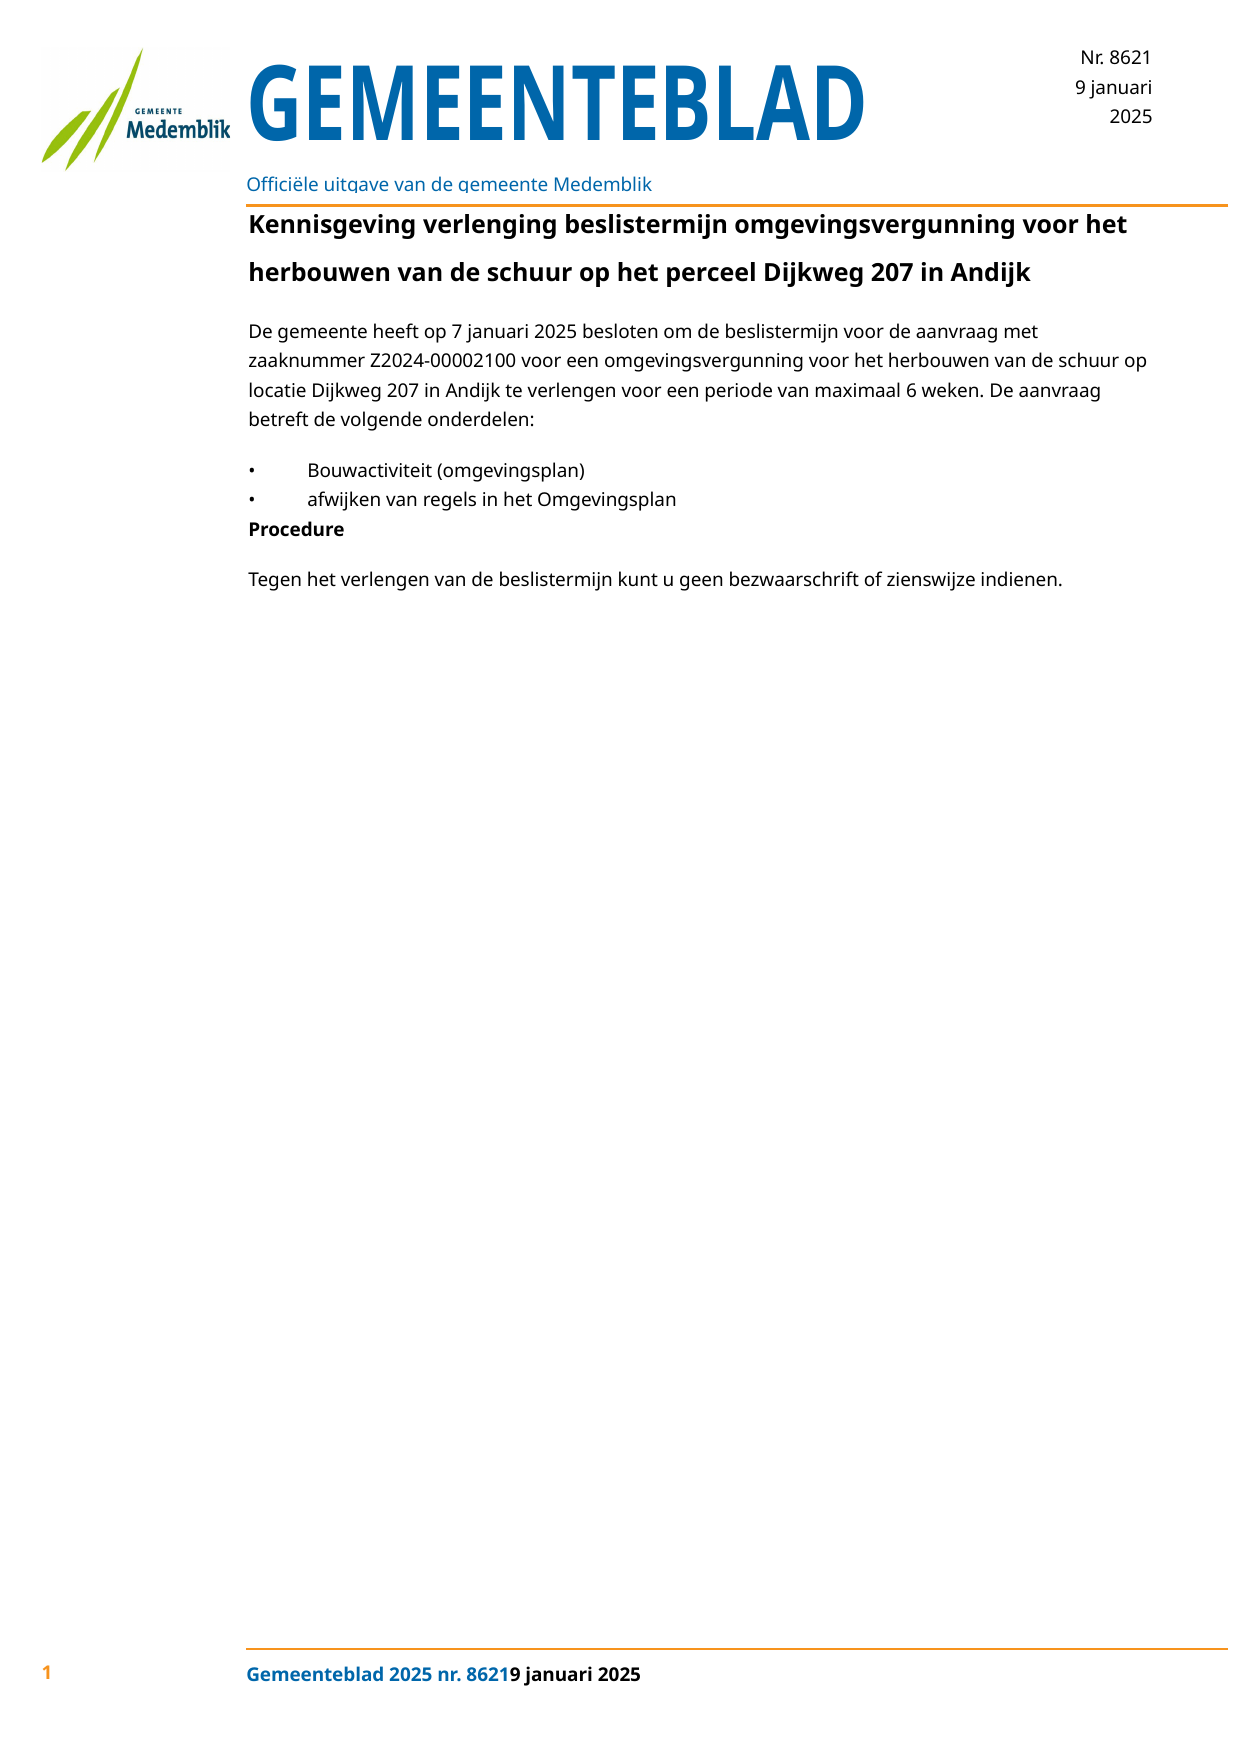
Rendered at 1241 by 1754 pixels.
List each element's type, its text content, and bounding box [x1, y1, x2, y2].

list Bouwactiviteit (omgevingsplan) [248, 457, 1152, 483]
text De gemeente heeft op 7 januari 2025 besloten om de beslistermijn voor de aanvraag met zaaknummer Z2024-00002100 voor een omgevingsvergunning voor het herbouwen van de schuur op locatie Dijkweg 207 in Andijk te verlengen voor een periode van maximaal 6 weken. De aanvraag betreft de volgende onderdelen: [248, 318, 1152, 432]
picture [41, 47, 231, 172]
text Kennisgeving verlenging beslistermijn omgevingsvergunning voor het herbouwen van de schuur op het perceel Dijkweg 207 in Andijk [248, 207, 1152, 288]
text Procedure [248, 516, 1152, 542]
list afwijken van regels in het Omgevingsplan [248, 487, 1152, 512]
text Tegen het verlengen van de beslistermijn kunt u geen bezwaarschrift of zienswijze indienen. [248, 567, 1152, 592]
